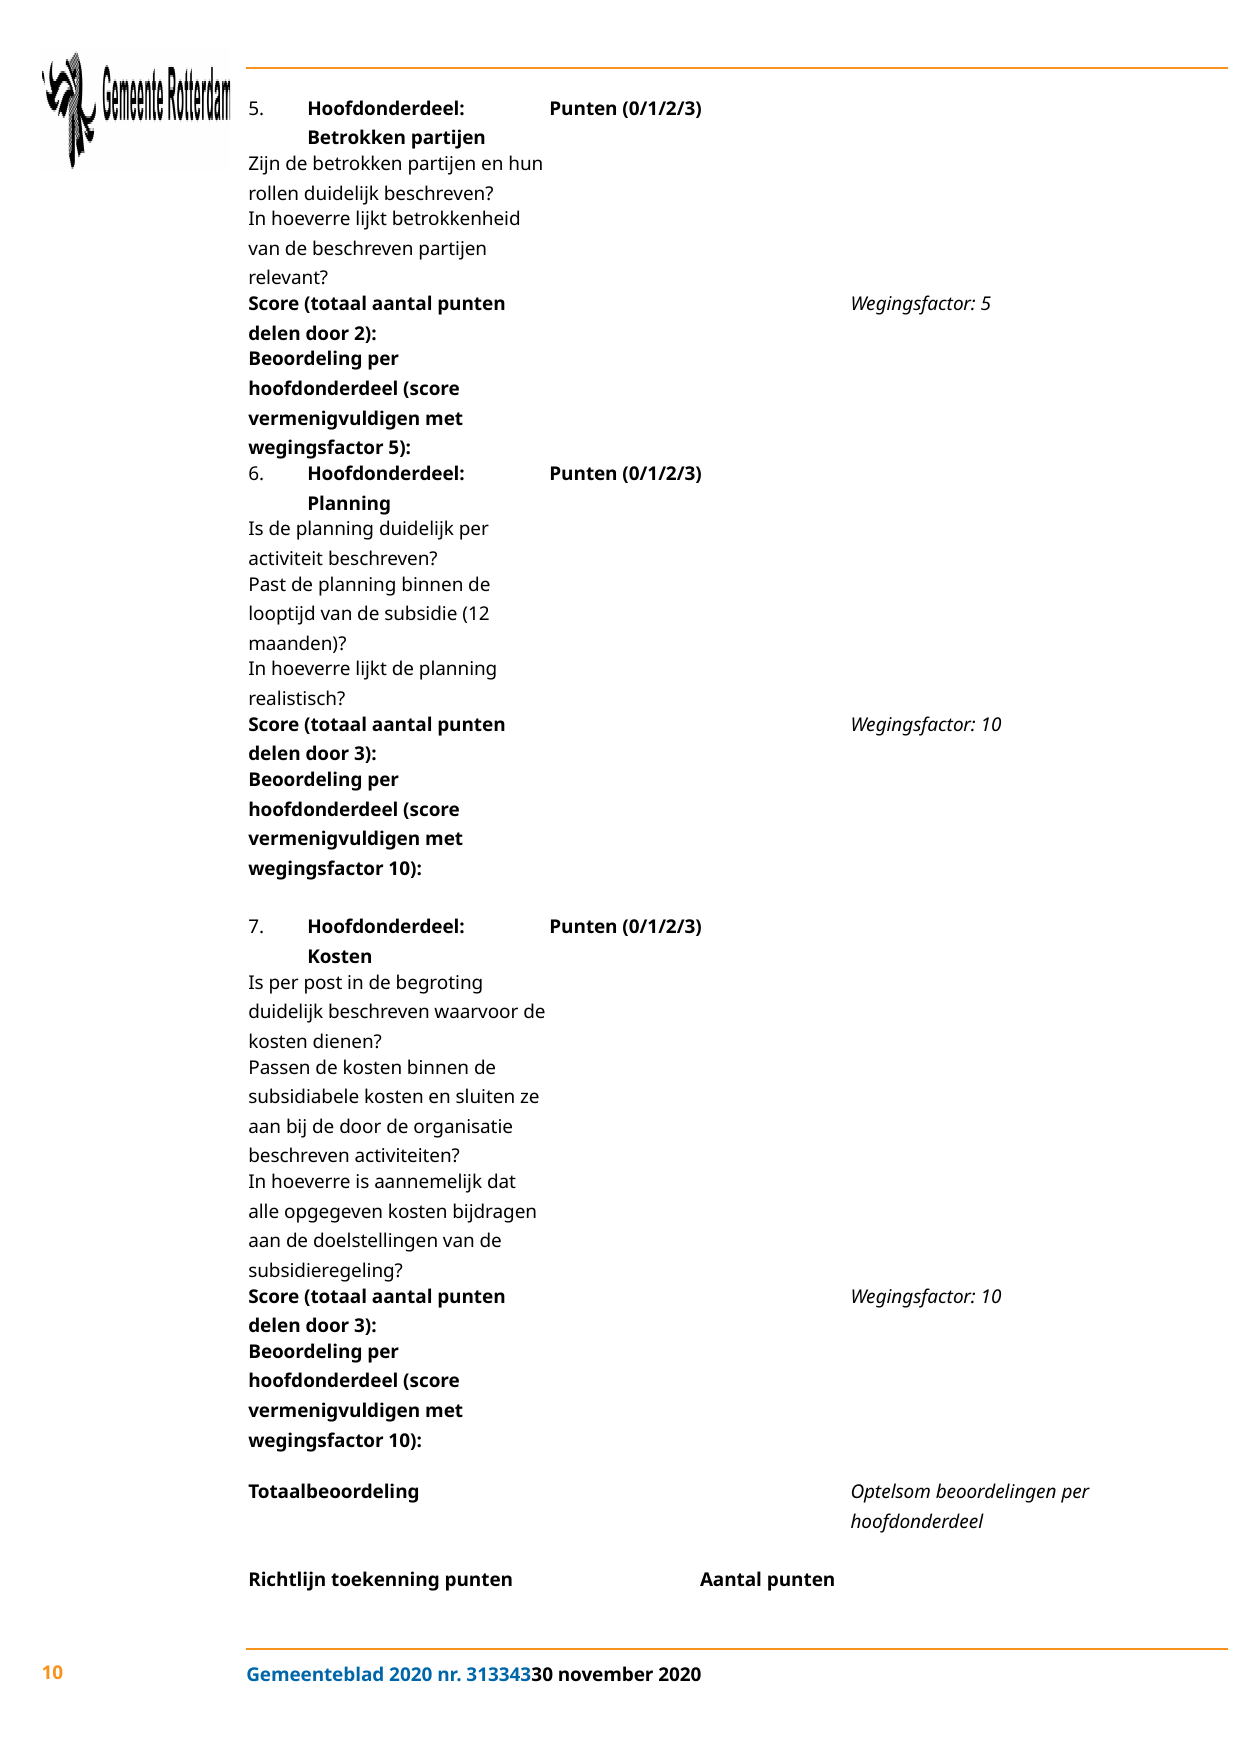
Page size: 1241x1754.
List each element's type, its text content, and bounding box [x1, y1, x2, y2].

table_cell [850, 1054, 1152, 1168]
table_cell [549, 571, 850, 656]
table_cell [549, 766, 850, 881]
table_cell Is per post in de begroting duidelijk beschreven waarvoor de kosten dienen? [248, 969, 549, 1054]
table_cell Punten (0/1/2/3) [549, 460, 850, 515]
table_header Punten (0/1/2/3) [549, 914, 850, 969]
table_cell [850, 1453, 1152, 1478]
table_cell [549, 1054, 850, 1168]
table_cell Punten (0/1/2/3) [549, 95, 850, 150]
table_cell [850, 346, 1152, 460]
table_cell [248, 1453, 549, 1478]
table_cell [850, 571, 1152, 656]
table_cell Passen de kosten binnen de subsidiabele kosten en sluiten ze aan bij de door de organisatie beschreven activiteiten? [248, 1054, 549, 1168]
table_cell Hoofdonderdeel: Planning [248, 460, 549, 515]
table_header Hoofdonderdeel: Kosten [248, 914, 549, 969]
table_header Aantal punten [700, 1567, 1152, 1592]
table_cell Past de planning binnen de looptijd van de subsidie (12 maanden)? [248, 571, 549, 656]
table_cell [850, 656, 1152, 711]
table_cell Zijn de betrokken partijen en hun rollen duidelijk beschreven? [248, 150, 549, 205]
table_cell [850, 1338, 1152, 1453]
table_cell Wegingsfactor: 10 [850, 1283, 1152, 1338]
table_cell [549, 205, 850, 290]
table_cell Wegingsfactor: 5 [850, 290, 1152, 346]
table_cell [549, 346, 850, 460]
table_cell [549, 1283, 850, 1338]
table_cell Wegingsfactor: 10 [850, 711, 1152, 766]
table_header Richtlijn toekenning punten [248, 1567, 700, 1592]
table_cell [549, 1478, 850, 1534]
table_cell [549, 969, 850, 1054]
table_cell [850, 515, 1152, 571]
table_cell [850, 95, 1152, 150]
table_cell [850, 205, 1152, 290]
table_cell Hoofdonderdeel: Betrokken partijen [248, 95, 549, 150]
table_cell [549, 515, 850, 571]
table_cell [850, 1168, 1152, 1283]
table_cell [549, 1338, 850, 1453]
table_cell [850, 969, 1152, 1054]
table_cell [549, 150, 850, 205]
table_cell Beoordeling per hoofdonderdeel (score vermenigvuldigen met wegingsfactor 5): [248, 346, 549, 460]
table_cell Beoordeling per hoofdonderdeel (score vermenigvuldigen met wegingsfactor 10): [248, 1338, 549, 1453]
table_cell [549, 711, 850, 766]
table_cell In hoeverre lijkt betrokkenheid van de beschreven partijen relevant? [248, 205, 549, 290]
table_cell Optelsom beoordelingen per hoofdonderdeel [850, 1478, 1152, 1534]
table_cell [850, 460, 1152, 515]
table_cell In hoeverre is aannemelijk dat alle opgegeven kosten bijdragen aan de doelstellingen van de subsidieregeling? [248, 1168, 549, 1283]
table_cell [549, 1453, 850, 1478]
table_header [850, 914, 1152, 969]
picture [41, 47, 231, 172]
table_cell [549, 656, 850, 711]
table_cell Totaalbeoordeling [248, 1478, 549, 1534]
table_cell [549, 1168, 850, 1283]
table_cell Score (totaal aantal punten delen door 3): [248, 1283, 549, 1338]
table_cell In hoeverre lijkt de planning realistisch? [248, 656, 549, 711]
table_cell [850, 150, 1152, 205]
table_cell Is de planning duidelijk per activiteit beschreven? [248, 515, 549, 571]
table_cell [850, 766, 1152, 881]
table_cell Score (totaal aantal punten delen door 3): [248, 711, 549, 766]
table_cell Beoordeling per hoofdonderdeel (score vermenigvuldigen met wegingsfactor 10): [248, 766, 549, 881]
table_cell [549, 290, 850, 346]
table_cell Score (totaal aantal punten delen door 2): [248, 290, 549, 346]
